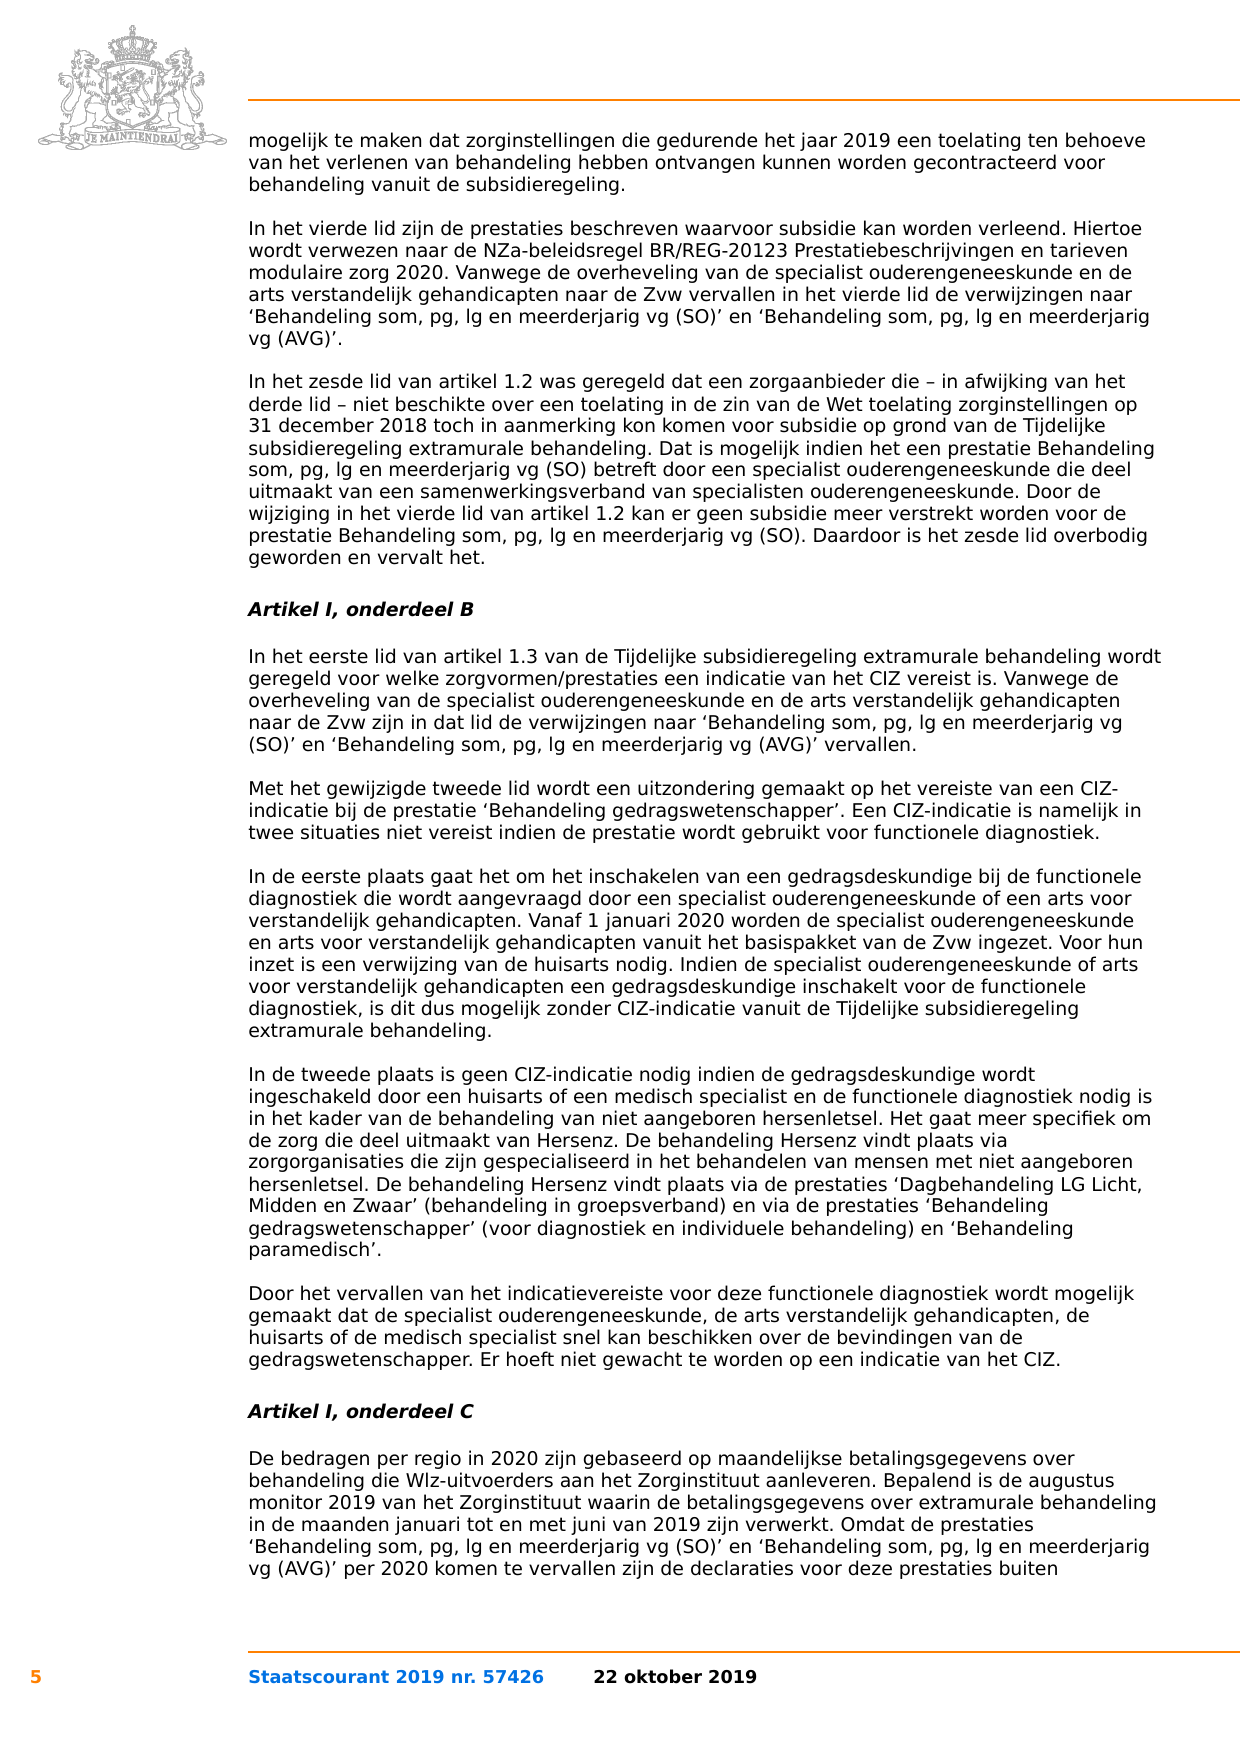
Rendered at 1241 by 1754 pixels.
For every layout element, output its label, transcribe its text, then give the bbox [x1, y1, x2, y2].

text In het eerste lid van artikel 1.3 van de Tijdelijke subsidieregeling extramurale behandeling wordt geregeld voor welke zorgvormen/prestaties een indicatie van het CIZ vereist is. Vanwege de overheveling van de specialist ouderengeneeskunde en de arts verstandelijk gehandicapten naar de Zvw zijn in dat lid de verwijzingen naar ‘Behandeling som, pg, lg en meerderjarig vg (SO)’ en ‘Behandeling som, pg, lg en meerderjarig vg (AVG)’ vervallen. [248, 646, 1163, 756]
text Door het vervallen van het indicatievereiste voor deze functionele diagnostiek wordt mogelijk gemaakt dat de specialist ouderengeneeskunde, de arts verstandelijk gehandicapten, de huisarts of de medisch specialist snel kan beschikken over de bevindingen van de gedragswetenschapper. Er hoeft niet gewacht te worden op een indicatie van het CIZ. [248, 1283, 1163, 1371]
text In het zesde lid van artikel 1.2 was geregeld dat een zorgaanbieder die – in afwijking van het derde lid – niet beschikte over een toelating in de zin van de Wet toelating zorginstellingen op 31 december 2018 toch in aanmerking kon komen voor subsidie op grond van de Tijdelijke subsidieregeling extramurale behandeling. Dat is mogelijk indien het een prestatie Behandeling som, pg, lg en meerderjarig vg (SO) betreft door een specialist ouderengeneeskunde die deel uitmaakt van een samenwerkingsverband van specialisten ouderengeneeskunde. Door de wijziging in het vierde lid van artikel 1.2 kan er geen subsidie meer verstrekt worden voor de prestatie Behandeling som, pg, lg en meerderjarig vg (SO). Daardoor is het zesde lid overbodig geworden en vervalt het. [248, 371, 1163, 569]
subtitle Artikel I, onderdeel C [248, 1401, 1163, 1423]
picture [38, 25, 227, 150]
text Met het gewijzigde tweede lid wordt een uitzondering gemaakt op het vereiste van een CIZ-indicatie bij de prestatie ‘Behandeling gedragswetenschapper’. Een CIZ-indicatie is namelijk in twee situaties niet vereist indien de prestatie wordt gebruikt voor functionele diagnostiek. [248, 778, 1163, 844]
text In de eerste plaats gaat het om het inschakelen van een gedragsdeskundige bij de functionele diagnostiek die wordt aangevraagd door een specialist ouderengeneeskunde of een arts voor verstandelijk gehandicapten. Vanaf 1 januari 2020 worden de specialist ouderengeneeskunde en arts voor verstandelijk gehandicapten vanuit het basispakket van de Zvw ingezet. Voor hun inzet is een verwijzing van de huisarts nodig. Indien de specialist ouderengeneeskunde of arts voor verstandelijk gehandicapten een gedragsdeskundige inschakelt voor de functionele diagnostiek, is dit dus mogelijk zonder CIZ-indicatie vanuit de Tijdelijke subsidieregeling extramurale behandeling. [248, 866, 1163, 1042]
subtitle Artikel I, onderdeel B [248, 599, 1163, 621]
text In de tweede plaats is geen CIZ-indicatie nodig indien de gedragsdeskundige wordt ingeschakeld door een huisarts of een medisch specialist en de functionele diagnostiek nodig is in het kader van de behandeling van niet aangeboren hersenletsel. Het gaat meer specifiek om de zorg die deel uitmaakt van Hersenz. De behandeling Hersenz vindt plaats via zorgorganisaties die zijn gespecialiseerd in het behandelen van mensen met niet aangeboren hersenletsel. De behandeling Hersenz vindt plaats via de prestaties ‘Dagbehandeling LG Licht, Midden en Zwaar’ (behandeling in groepsverband) en via de prestaties ‘Behandeling gedragswetenschapper’ (voor diagnostiek en individuele behandeling) en ‘Behandeling paramedisch’. [248, 1063, 1163, 1261]
text mogelijk te maken dat zorginstellingen die gedurende het jaar 2019 een toelating ten behoeve van het verlenen van behandeling hebben ontvangen kunnen worden gecontracteerd voor behandeling vanuit de subsidieregeling. [248, 130, 1163, 196]
text De bedragen per regio in 2020 zijn gebaseerd op maandelijkse betalingsgegevens over behandeling die Wlz-uitvoerders aan het Zorginstituut aanleveren. Bepalend is de augustus monitor 2019 van het Zorginstituut waarin de betalingsgegevens over extramurale behandeling in de maanden januari tot en met juni van 2019 zijn verwerkt. Omdat de prestaties ‘Behandeling som, pg, lg en meerderjarig vg (SO)’ en ‘Behandeling som, pg, lg en meerderjarig vg (AVG)’ per 2020 komen te vervallen zijn de declaraties voor deze prestaties buiten [248, 1448, 1163, 1580]
text In het vierde lid zijn de prestaties beschreven waarvoor subsidie kan worden verleend. Hiertoe wordt verwezen naar de NZa-beleidsregel BR/REG-20123 Prestatiebeschrijvingen en tarieven modulaire zorg 2020. Vanwege de overheveling van de specialist ouderengeneeskunde en de arts verstandelijk gehandicapten naar de Zvw vervallen in het vierde lid de verwijzingen naar ‘Behandeling som, pg, lg en meerderjarig vg (SO)’ en ‘Behandeling som, pg, lg en meerderjarig vg (AVG)’. [248, 218, 1163, 349]
